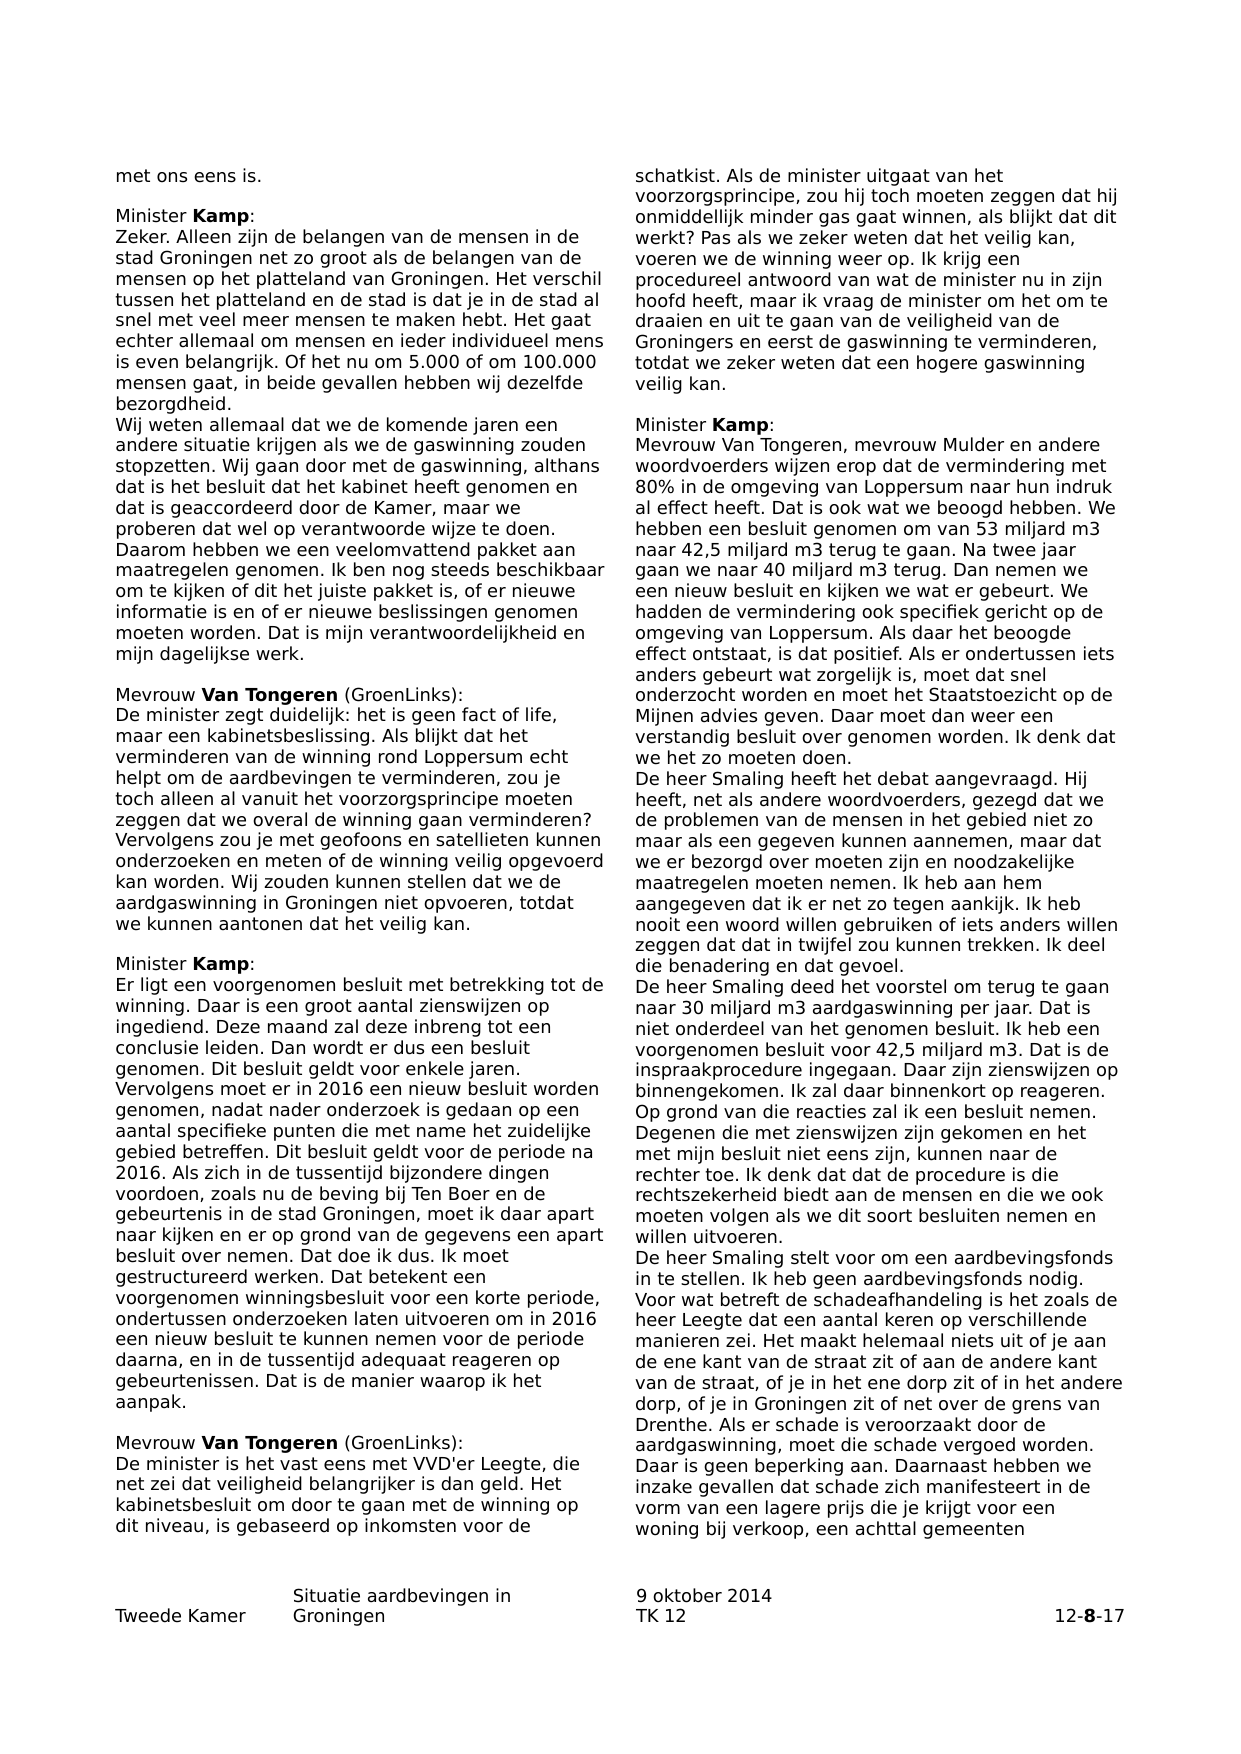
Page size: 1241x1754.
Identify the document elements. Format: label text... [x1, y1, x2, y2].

text Mevrouw Van Tongeren, mevrouw Mulder en andere woordvoerders wijzen erop dat de vermindering met 80% in de omgeving van Loppersum naar hun indruk al effect heeft. Dat is ook wat we beoogd hebben. We hebben een besluit genomen om van 53 miljard m3 naar 42,5 miljard m3 terug te gaan. Na twee jaar gaan we naar 40 miljard m3 terug. Dan nemen we een nieuw besluit en kijken we wat er gebeurt. We hadden de vermindering ook specifiek gericht op de omgeving van Loppersum. Als daar het beoogde effect ontstaat, is dat positief. Als er ondertussen iets anders gebeurt wat zorgelijk is, moet dat snel onderzocht worden en moet het Staatstoezicht op de Mijnen advies geven. Daar moet dan weer een verstandig besluit over genomen worden. Ik denk dat we het zo moeten doen. [635, 435, 1125, 768]
text De minister is het vast eens met VVD'er Leegte, die net zei dat veiligheid belangrijker is dan geld. Het kabinetsbesluit om door te gaan met de winning op dit niveau, is gebaseerd op inkomsten voor de [115, 1453, 605, 1537]
text met ons eens is. [115, 165, 605, 186]
text De heer Smaling stelt voor om een aardbevingsfonds in te stellen. Ik heb geen aardbevingsfonds nodig. Voor wat betreft de schadeafhandeling is het zoals de heer Leegte dat een aantal keren op verschillende manieren zei. Het maakt helemaal niets uit of je aan de ene kant van de straat zit of aan de andere kant van de straat, of je in het ene dorp zit of in het andere dorp, of je in Groningen zit of net over de grens van Drenthe. Als er schade is veroorzaakt door de aardgaswinning, moet die schade vergoed worden. Daar is geen beperking aan. Daarnaast hebben we inzake gevallen dat schade zich manifesteert in de vorm van een lagere prijs die je krijgt voor een woning bij verkoop, een achttal gemeenten [635, 1248, 1125, 1539]
text Mevrouw Van Tongeren (GroenLinks): [115, 1432, 605, 1453]
text schatkist. Als de minister uitgaat van het voorzorgsprincipe, zou hij toch moeten zeggen dat hij onmiddellijk minder gas gaat winnen, als blijkt dat dit werkt? Pas als we zeker weten dat het veilig kan, voeren we de winning weer op. Ik krijg een procedureel antwoord van wat de minister nu in zijn hoofd heeft, maar ik vraag de minister om het om te draaien en uit te gaan van de veiligheid van de Groningers en eerst de gaswinning te verminderen, totdat we zeker weten dat een hogere gaswinning veilig kan. [635, 165, 1125, 394]
text Wij weten allemaal dat we de komende jaren een andere situatie krijgen als we de gaswinning zouden stopzetten. Wij gaan door met de gaswinning, althans dat is het besluit dat het kabinet heeft genomen en dat is geaccordeerd door de Kamer, maar we proberen dat wel op verantwoorde wijze te doen. Daarom hebben we een veelomvattend pakket aan maatregelen genomen. Ik ben nog steeds beschikbaar om te kijken of dit het juiste pakket is, of er nieuwe informatie is en of er nieuwe beslissingen genomen moeten worden. Dat is mijn verantwoordelijkheid en mijn dagelijkse werk. [115, 414, 605, 664]
text Mevrouw Van Tongeren (GroenLinks): [115, 684, 605, 705]
text Zeker. Alleen zijn de belangen van de mensen in de stad Groningen net zo groot als de belangen van de mensen op het platteland van Groningen. Het verschil tussen het platteland en de stad is dat je in de stad al snel met veel meer mensen te maken hebt. Het gaat echter allemaal om mensen en ieder individueel mens is even belangrijk. Of het nu om 5.000 of om 100.000 mensen gaat, in beide gevallen hebben wij dezelfde bezorgdheid. [115, 227, 605, 414]
text Minister Kamp: [115, 206, 605, 227]
text De heer Smaling heeft het debat aangevraagd. Hij heeft, net als andere woordvoerders, gezegd dat we de problemen van de mensen in het gebied niet zo maar als een gegeven kunnen aannemen, maar dat we er bezorgd over moeten zijn en noodzakelijke maatregelen moeten nemen. Ik heb aan hem aangegeven dat ik er net zo tegen aankijk. Ik heb nooit een woord willen gebruiken of iets anders willen zeggen dat dat in twijfel zou kunnen trekken. Ik deel die benadering en dat gevoel. [635, 768, 1125, 977]
text De heer Smaling deed het voorstel om terug te gaan naar 30 miljard m3 aardgaswinning per jaar. Dat is niet onderdeel van het genomen besluit. Ik heb een voorgenomen besluit voor 42,5 miljard m3. Dat is de inspraakprocedure ingegaan. Daar zijn zienswijzen op binnengekomen. Ik zal daar binnenkort op reageren. Op grond van die reacties zal ik een besluit nemen. Degenen die met zienswijzen zijn gekomen en het met mijn besluit niet eens zijn, kunnen naar de rechter toe. Ik denk dat dat de procedure is die rechtszekerheid biedt aan de mensen en die we ook moeten volgen als we dit soort besluiten nemen en willen uitvoeren. [635, 977, 1125, 1248]
text Minister Kamp: [115, 954, 605, 975]
text Minister Kamp: [635, 414, 1125, 435]
text De minister zegt duidelijk: het is geen fact of life, maar een kabinetsbeslissing. Als blijkt dat het verminderen van de winning rond Loppersum echt helpt om de aardbevingen te verminderen, zou je toch alleen al vanuit het voorzorgsprincipe moeten zeggen dat we overal de winning gaan verminderen? Vervolgens zou je met geofoons en satellieten kunnen onderzoeken en meten of de winning veilig opgevoerd kan worden. Wij zouden kunnen stellen dat we de aardgaswinning in Groningen niet opvoeren, totdat we kunnen aantonen dat het veilig kan. [115, 705, 605, 934]
text Er ligt een voorgenomen besluit met betrekking tot de winning. Daar is een groot aantal zienswijzen op ingediend. Deze maand zal deze inbreng tot een conclusie leiden. Dan wordt er dus een besluit genomen. Dit besluit geldt voor enkele jaren. Vervolgens moet er in 2016 een nieuw besluit worden genomen, nadat nader onderzoek is gedaan op een aantal specifieke punten die met name het zuidelijke gebied betreffen. Dit besluit geldt voor de periode na 2016. Als zich in de tussentijd bijzondere dingen voordoen, zoals nu de beving bij Ten Boer en de gebeurtenis in de stad Groningen, moet ik daar apart naar kijken en er op grond van de gegevens een apart besluit over nemen. Dat doe ik dus. Ik moet gestructureerd werken. Dat betekent een voorgenomen winningsbesluit voor een korte periode, ondertussen onderzoeken laten uitvoeren om in 2016 een nieuw besluit te kunnen nemen voor de periode daarna, en in de tussentijd adequaat reageren op gebeurtenissen. Dat is de manier waarop ik het aanpak. [115, 975, 605, 1412]
